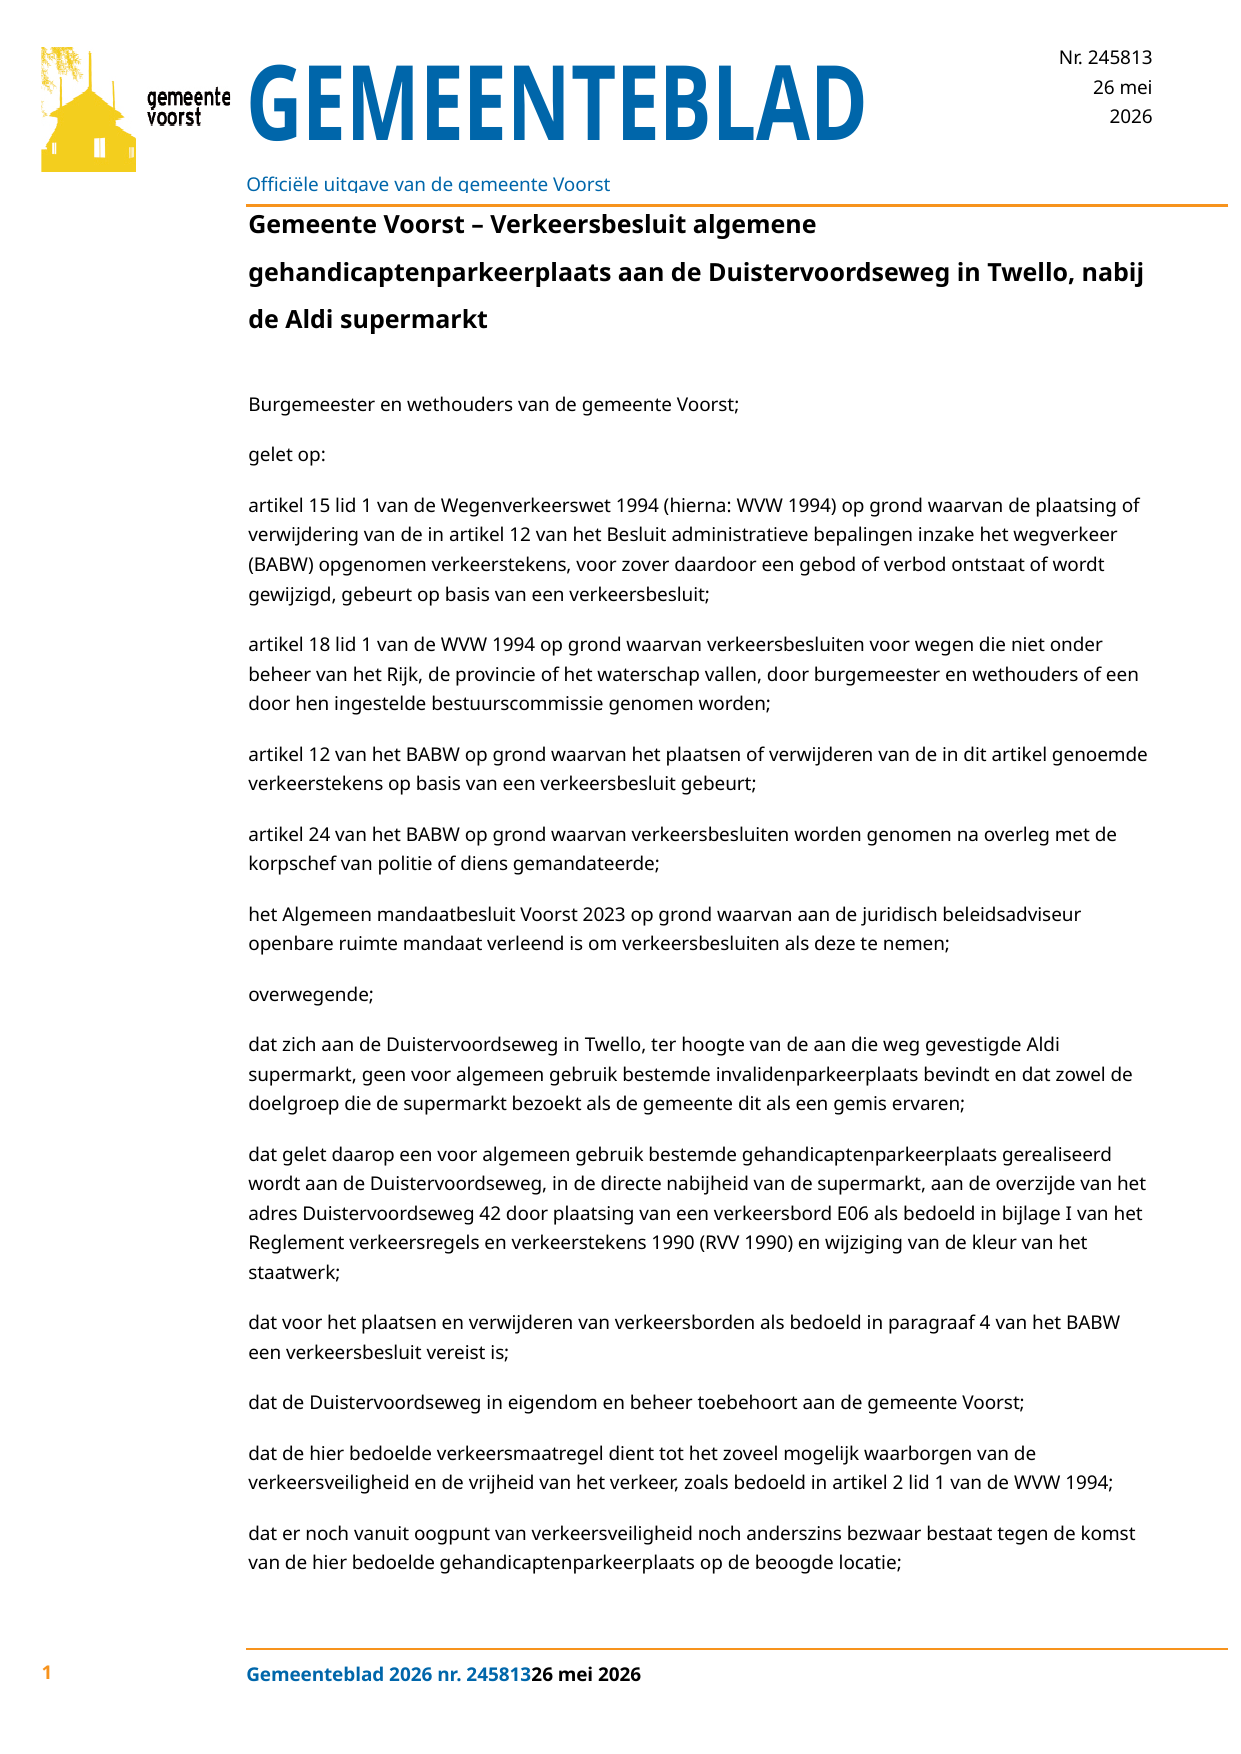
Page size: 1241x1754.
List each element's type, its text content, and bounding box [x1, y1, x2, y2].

text Gemeente Voorst – Verkeersbesluit algemene gehandicaptenparkeerplaats aan de Duistervoordseweg in Twello, nabij de Aldi supermarkt [248, 207, 1152, 336]
text gelet op: [248, 442, 1152, 467]
text dat de Duistervoordseweg in eigendom en beheer toebehoort aan de gemeente Voorst; [248, 1389, 1152, 1415]
text dat voor het plaatsen en verwijderen van verkeersborden als bedoeld in paragraaf 4 van het BABW een verkeersbesluit vereist is; [248, 1309, 1152, 1365]
text artikel 12 van het BABW op grond waarvan het plaatsen of verwijderen van de in dit artikel genoemde verkeerstekens op basis van een verkeersbesluit gebeurt; [248, 741, 1152, 796]
text Burgemeester en wethouders van de gemeente Voorst; [248, 391, 1152, 417]
text dat gelet daarop een voor algemeen gebruik bestemde gehandicaptenparkeerplaats gerealiseerd wordt aan de Duistervoordseweg, in de directe nabijheid van de supermarkt, aan de overzijde van het adres Duistervoordseweg 42 door plaatsing van een verkeersbord E06 als bedoeld in bijlage I van het Reglement verkeersregels en verkeerstekens 1990 (RVV 1990) en wijziging van de kleur van het staatwerk; [248, 1141, 1152, 1285]
picture [41, 47, 231, 172]
text dat er noch vanuit oogpunt van verkeersveiligheid noch anderszins bezwaar bestaat tegen de komst van de hier bedoelde gehandicaptenparkeerplaats op de beoogde locatie; [248, 1520, 1152, 1575]
text artikel 18 lid 1 van de WVW 1994 op grond waarvan verkeersbesluiten voor wegen die niet onder beheer van het Rijk, de provincie of het waterschap vallen, door burgemeester en wethouders of een door hen ingestelde bestuurscommissie genomen worden; [248, 631, 1152, 716]
text dat zich aan de Duistervoordseweg in Twello, ter hoogte van de aan die weg gevestigde Aldi supermarkt, geen voor algemeen gebruik bestemde invalidenparkeerplaats bevindt en dat zowel de doelgroep die de supermarkt bezoekt als de gemeente dit als een gemis ervaren; [248, 1031, 1152, 1116]
text overwegende; [248, 981, 1152, 1007]
text artikel 15 lid 1 van de Wegenverkeerswet 1994 (hierna: WVW 1994) op grond waarvan de plaatsing of verwijdering van de in artikel 12 van het Besluit administratieve bepalingen inzake het wegverkeer (BABW) opgenomen verkeerstekens, voor zover daardoor een gebod of verbod ontstaat of wordt gewijzigd, gebeurt op basis van een verkeersbesluit; [248, 492, 1152, 607]
text het Algemeen mandaatbesluit Voorst 2023 op grond waarvan aan de juridisch beleidsadviseur openbare ruimte mandaat verleend is om verkeersbesluiten als deze te nemen; [248, 901, 1152, 956]
text artikel 24 van het BABW op grond waarvan verkeersbesluiten worden genomen na overleg met de korpschef van politie of diens gemandateerde; [248, 821, 1152, 876]
text dat de hier bedoelde verkeersmaatregel dient tot het zoveel mogelijk waarborgen van de verkeersveiligheid en de vrijheid van het verkeer, zoals bedoeld in artikel 2 lid 1 van de WVW 1994; [248, 1440, 1152, 1495]
